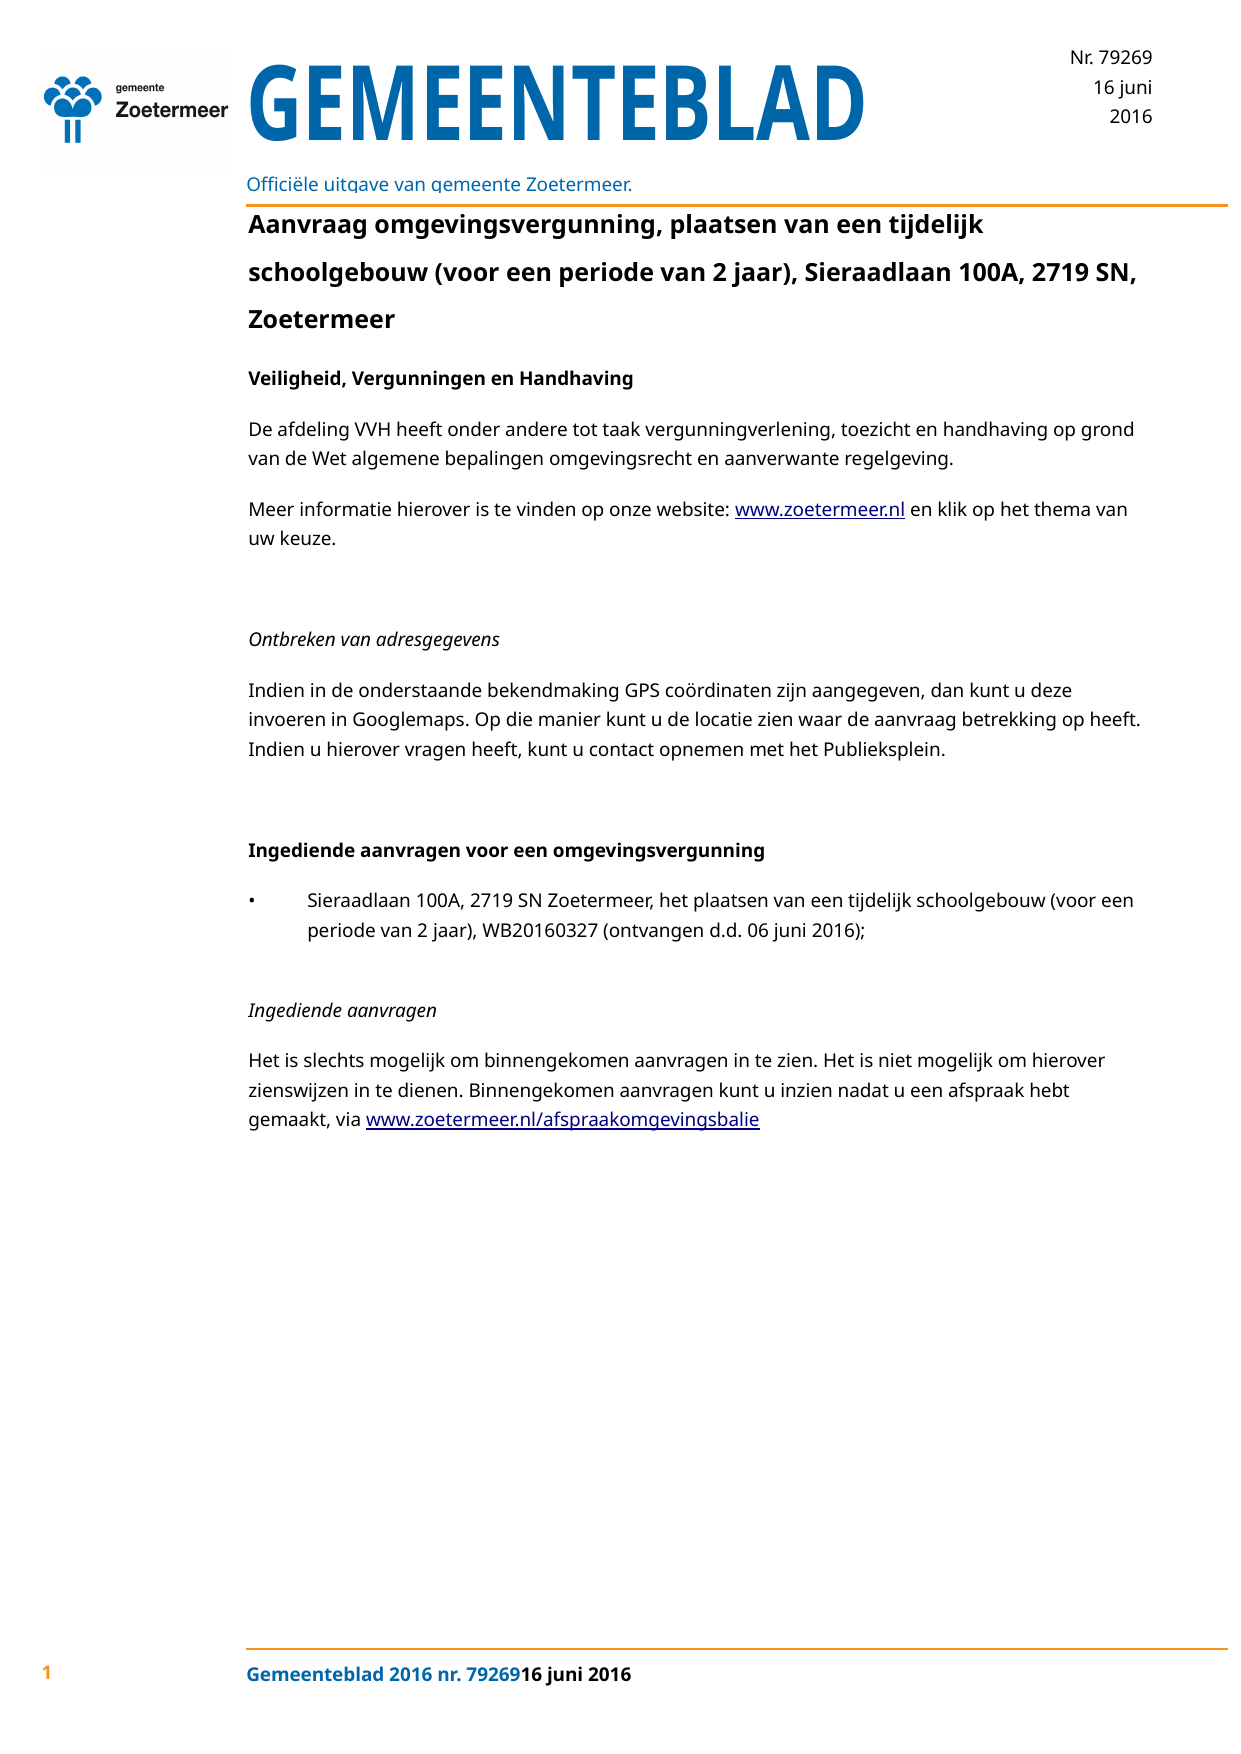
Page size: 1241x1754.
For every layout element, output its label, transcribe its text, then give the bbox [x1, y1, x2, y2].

picture [41, 47, 231, 172]
text Veiligheid, Vergunningen en Handhaving [248, 366, 1152, 391]
text Ontbreken van adresgegevens [248, 626, 1152, 652]
text Meer informatie hierover is te vinden op onze website: www.zoetermeer.nl en klik op het thema van uw keuze. [248, 496, 1152, 551]
text Indien in de onderstaande bekendmaking GPS coördinaten zijn aangegeven, dan kunt u deze invoeren in Googlemaps. Op die manier kunt u de locatie zien waar de aanvraag betrekking op heeft. Indien u hierover vragen heeft, kunt u contact opnemen met het Publieksplein. [248, 677, 1152, 762]
list Sieraadlaan 100A, 2719 SN Zoetermeer, het plaatsen van een tijdelijk schoolgebouw (voor een periode van 2 jaar), WB20160327 (ontvangen d.d. 06 juni 2016); [248, 887, 1152, 942]
text Ingediende aanvragen voor een omgevingsvergunning [248, 837, 1152, 862]
text Aanvraag omgevingsvergunning, plaatsen van een tijdelijk schoolgebouw (voor een periode van 2 jaar), Sieraadlaan 100A, 2719 SN, Zoetermeer [248, 207, 1152, 336]
text Ingediende aanvragen [248, 997, 1152, 1022]
text De afdeling VVH heeft onder andere tot taak vergunningverlening, toezicht en handhaving op grond van de Wet algemene bepalingen omgevingsrecht en aanverwante regelgeving. [248, 416, 1152, 471]
text Het is slechts mogelijk om binnengekomen aanvragen in te zien. Het is niet mogelijk om hierover zienswijzen in te dienen. Binnengekomen aanvragen kunt u inzien nadat u een afspraak hebt gemaakt, via www.zoetermeer.nl/afspraakomgevingsbalie [248, 1047, 1152, 1132]
